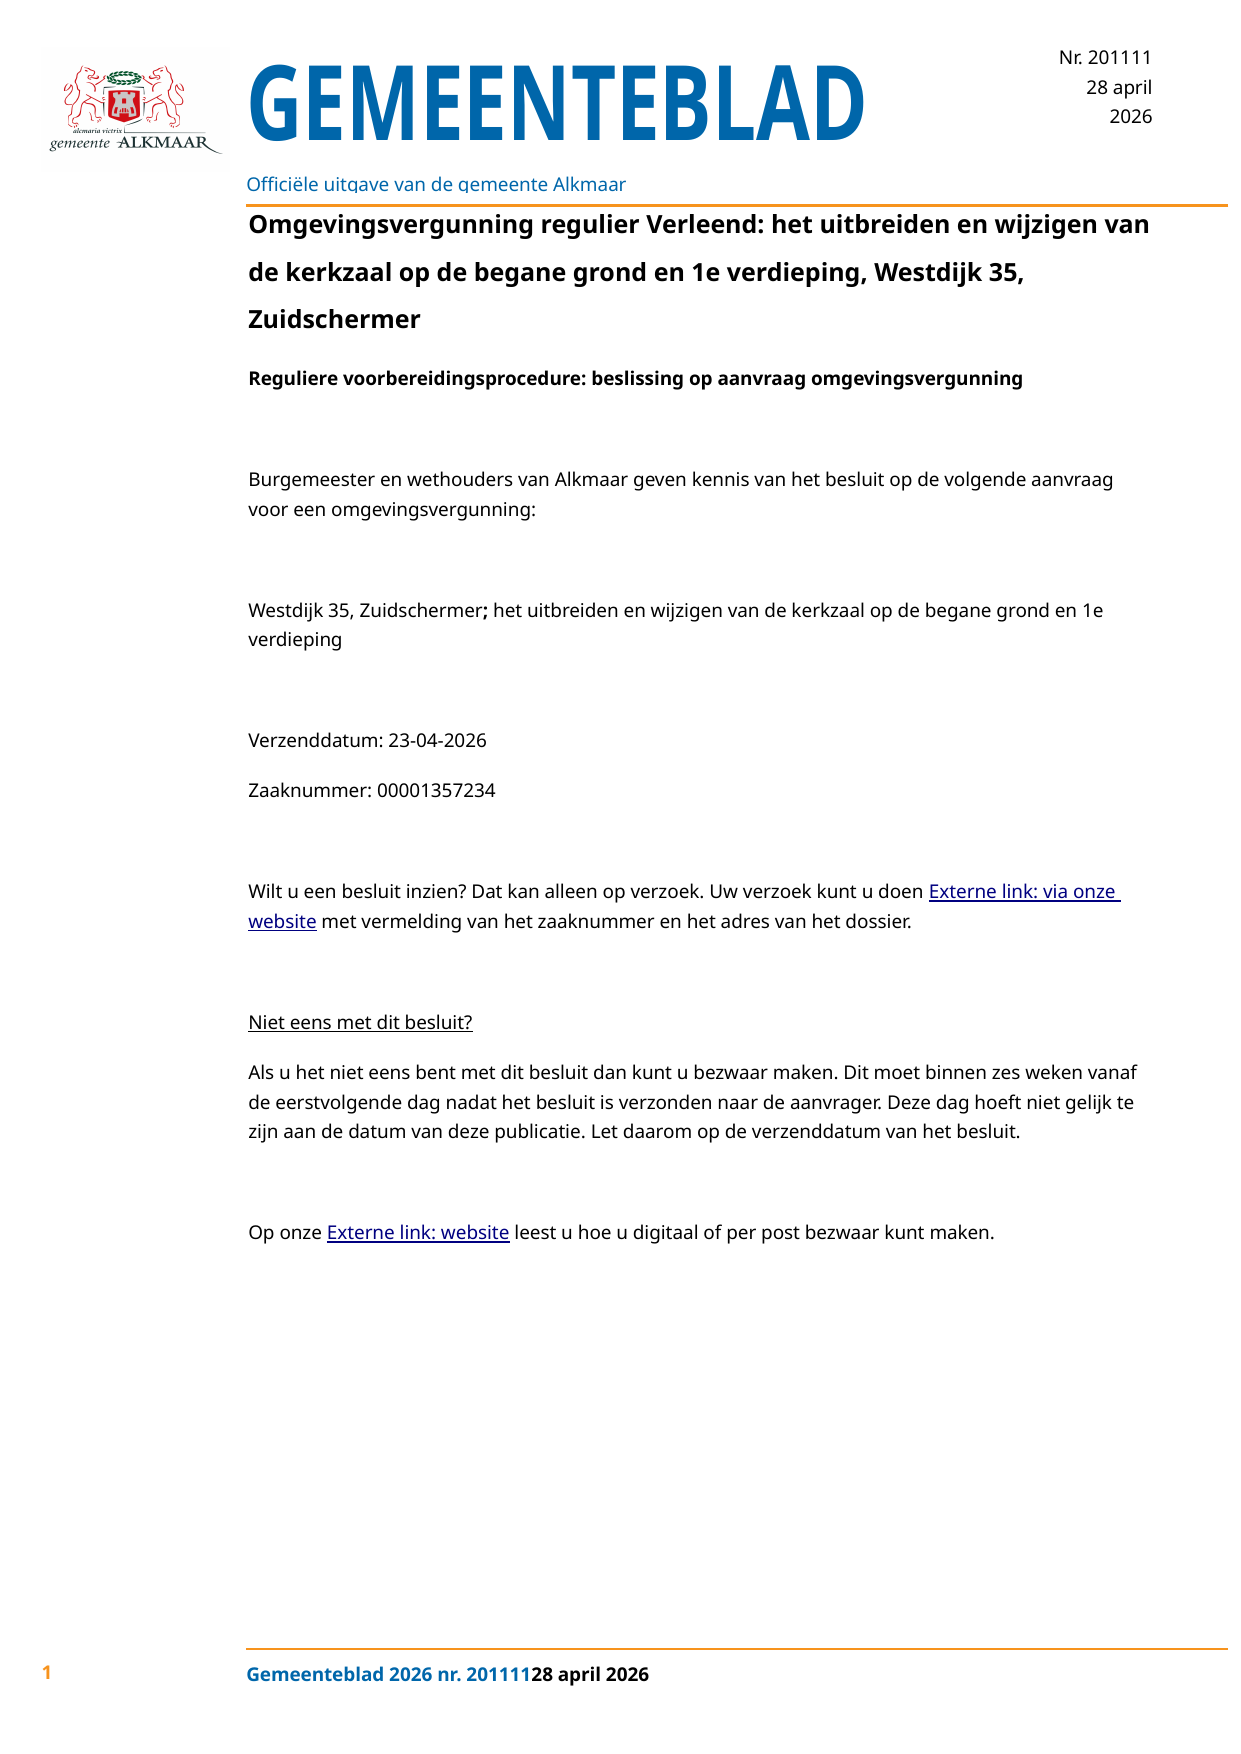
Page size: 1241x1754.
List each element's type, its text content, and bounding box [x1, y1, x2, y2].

text Als u het niet eens bent met dit besluit dan kunt u bezwaar maken. Dit moet binnen zes weken vanaf de eerstvolgende dag nadat het besluit is verzonden naar de aanvrager. Deze dag hoeft niet gelijk te zijn aan de datum van deze publicatie. Let daarom op de verzenddatum van het besluit. [248, 1059, 1152, 1144]
text Burgemeester en wethouders van Alkmaar geven kennis van het besluit op de volgende aanvraag voor een omgevingsvergunning: [248, 466, 1152, 522]
text Verzenddatum: 23-04-2026 [248, 727, 1152, 753]
text Reguliere voorbereidingsprocedure: beslissing op aanvraag omgevingsvergunning [248, 366, 1152, 391]
text Niet eens met dit besluit? [248, 1009, 1152, 1034]
text Zaaknummer: 00001357234 [248, 778, 1152, 803]
picture [41, 47, 231, 172]
text Wilt u een besluit inzien? Dat kan alleen op verzoek. Uw verzoek kunt u doen Externe link: via onze website met vermelding van het zaaknummer en het adres van het dossier. [248, 878, 1152, 934]
text Omgevingsvergunning regulier Verleend: het uitbreiden en wijzigen van de kerkzaal op de begane grond en 1e verdieping, Westdijk 35, Zuidschermer [248, 207, 1152, 336]
text Op onze Externe link: website leest u hoe u digitaal of per post bezwaar kunt maken. [248, 1219, 1152, 1245]
text Westdijk 35, Zuidschermer; het uitbreiden en wijzigen van de kerkzaal op de begane grond en 1e verdieping [248, 597, 1152, 652]
